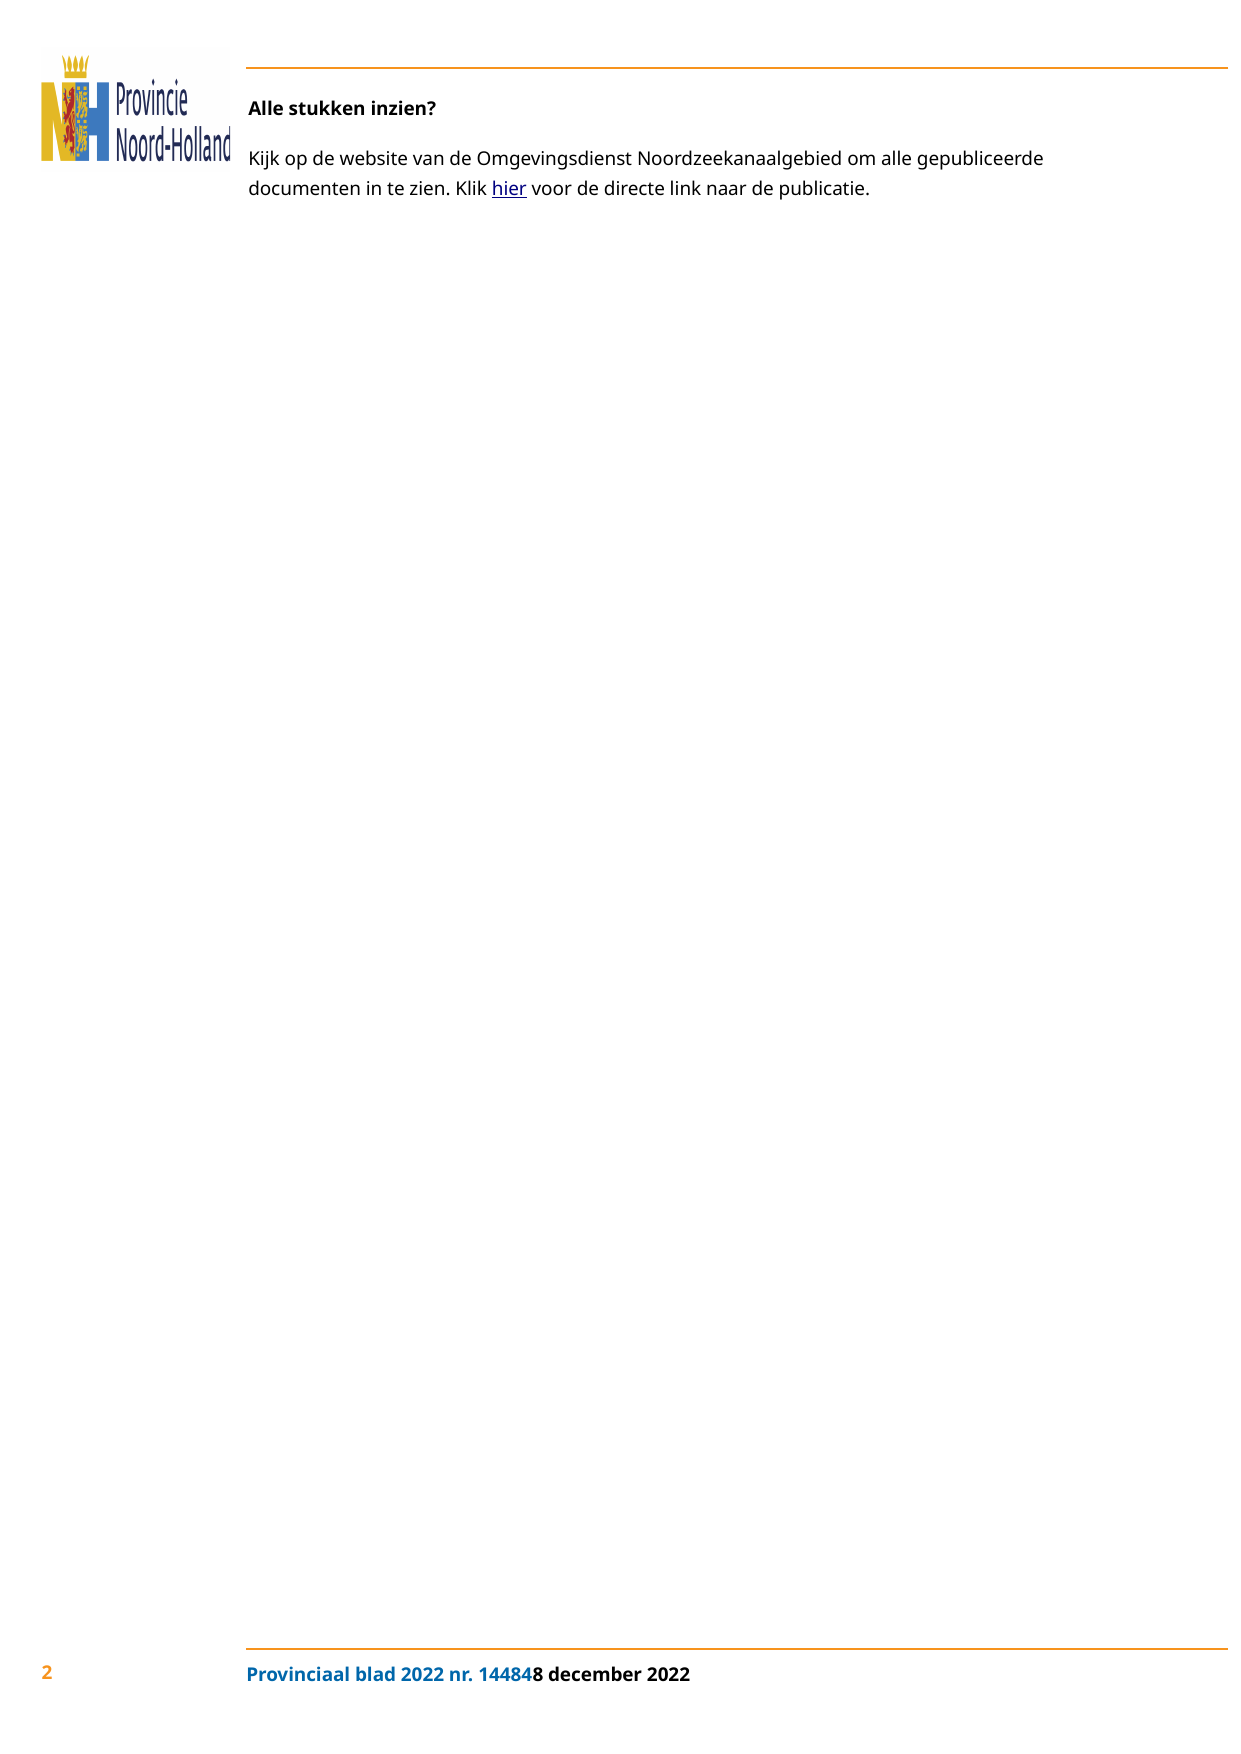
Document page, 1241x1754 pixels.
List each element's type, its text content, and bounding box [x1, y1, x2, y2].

text Kijk op de website van de Omgevingsdienst Noordzeekanaalgebied om alle gepubliceerde documenten in te zien. Klik hier voor de directe link naar de publicatie. [248, 145, 1152, 201]
picture [41, 47, 231, 172]
text Alle stukken inzien? [248, 95, 1152, 121]
